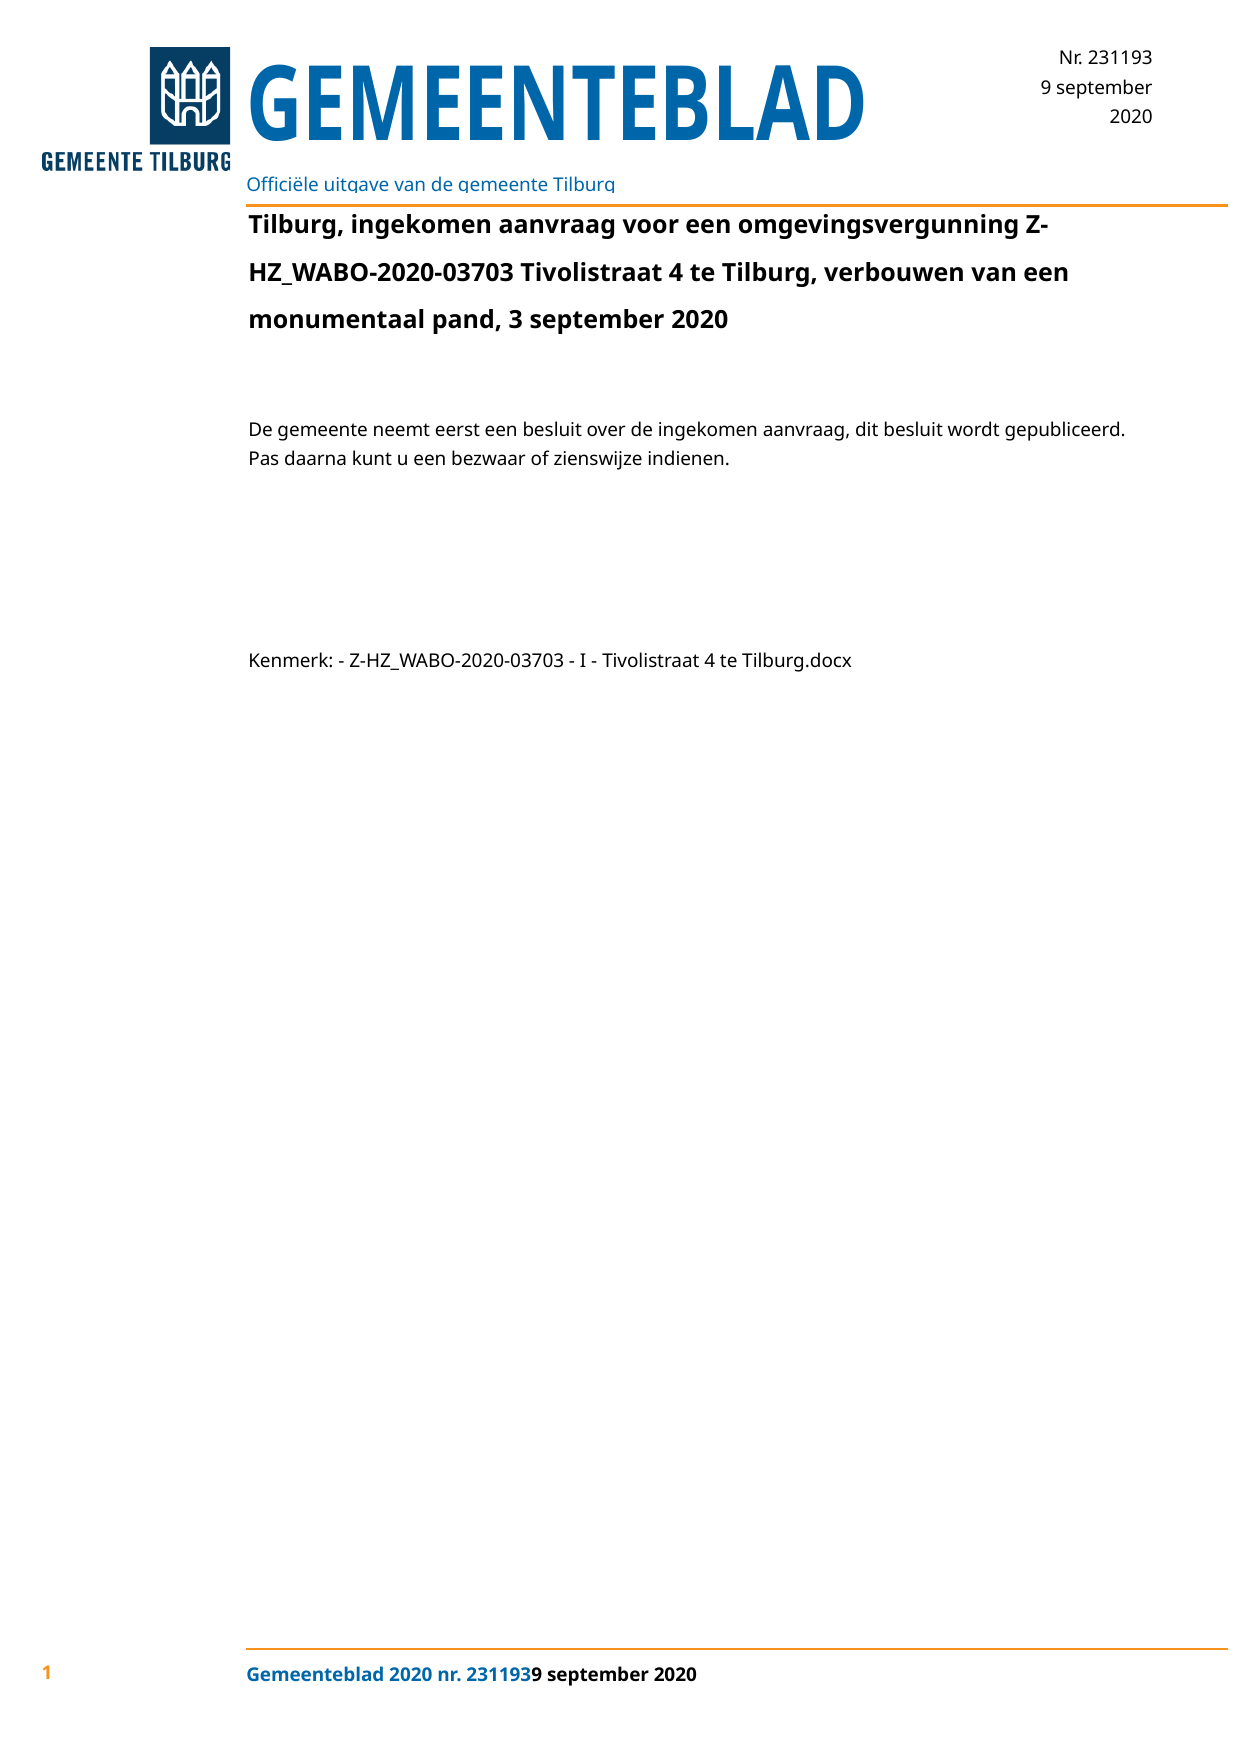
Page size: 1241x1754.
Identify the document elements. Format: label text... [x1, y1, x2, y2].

text Tilburg, ingekomen aanvraag voor een omgevingsvergunning Z-HZ_WABO-2020-03703 Tivolistraat 4 te Tilburg, verbouwen van een monumentaal pand, 3 september 2020 [248, 207, 1152, 336]
text Kenmerk: - Z-HZ_WABO-2020-03703 - I - Tivolistraat 4 te Tilburg.docx [248, 647, 1152, 673]
picture [41, 47, 231, 172]
text De gemeente neemt eerst een besluit over de ingekomen aanvraag, dit besluit wordt gepubliceerd. Pas daarna kunt u een bezwaar of zienswijze indienen. [248, 416, 1152, 471]
